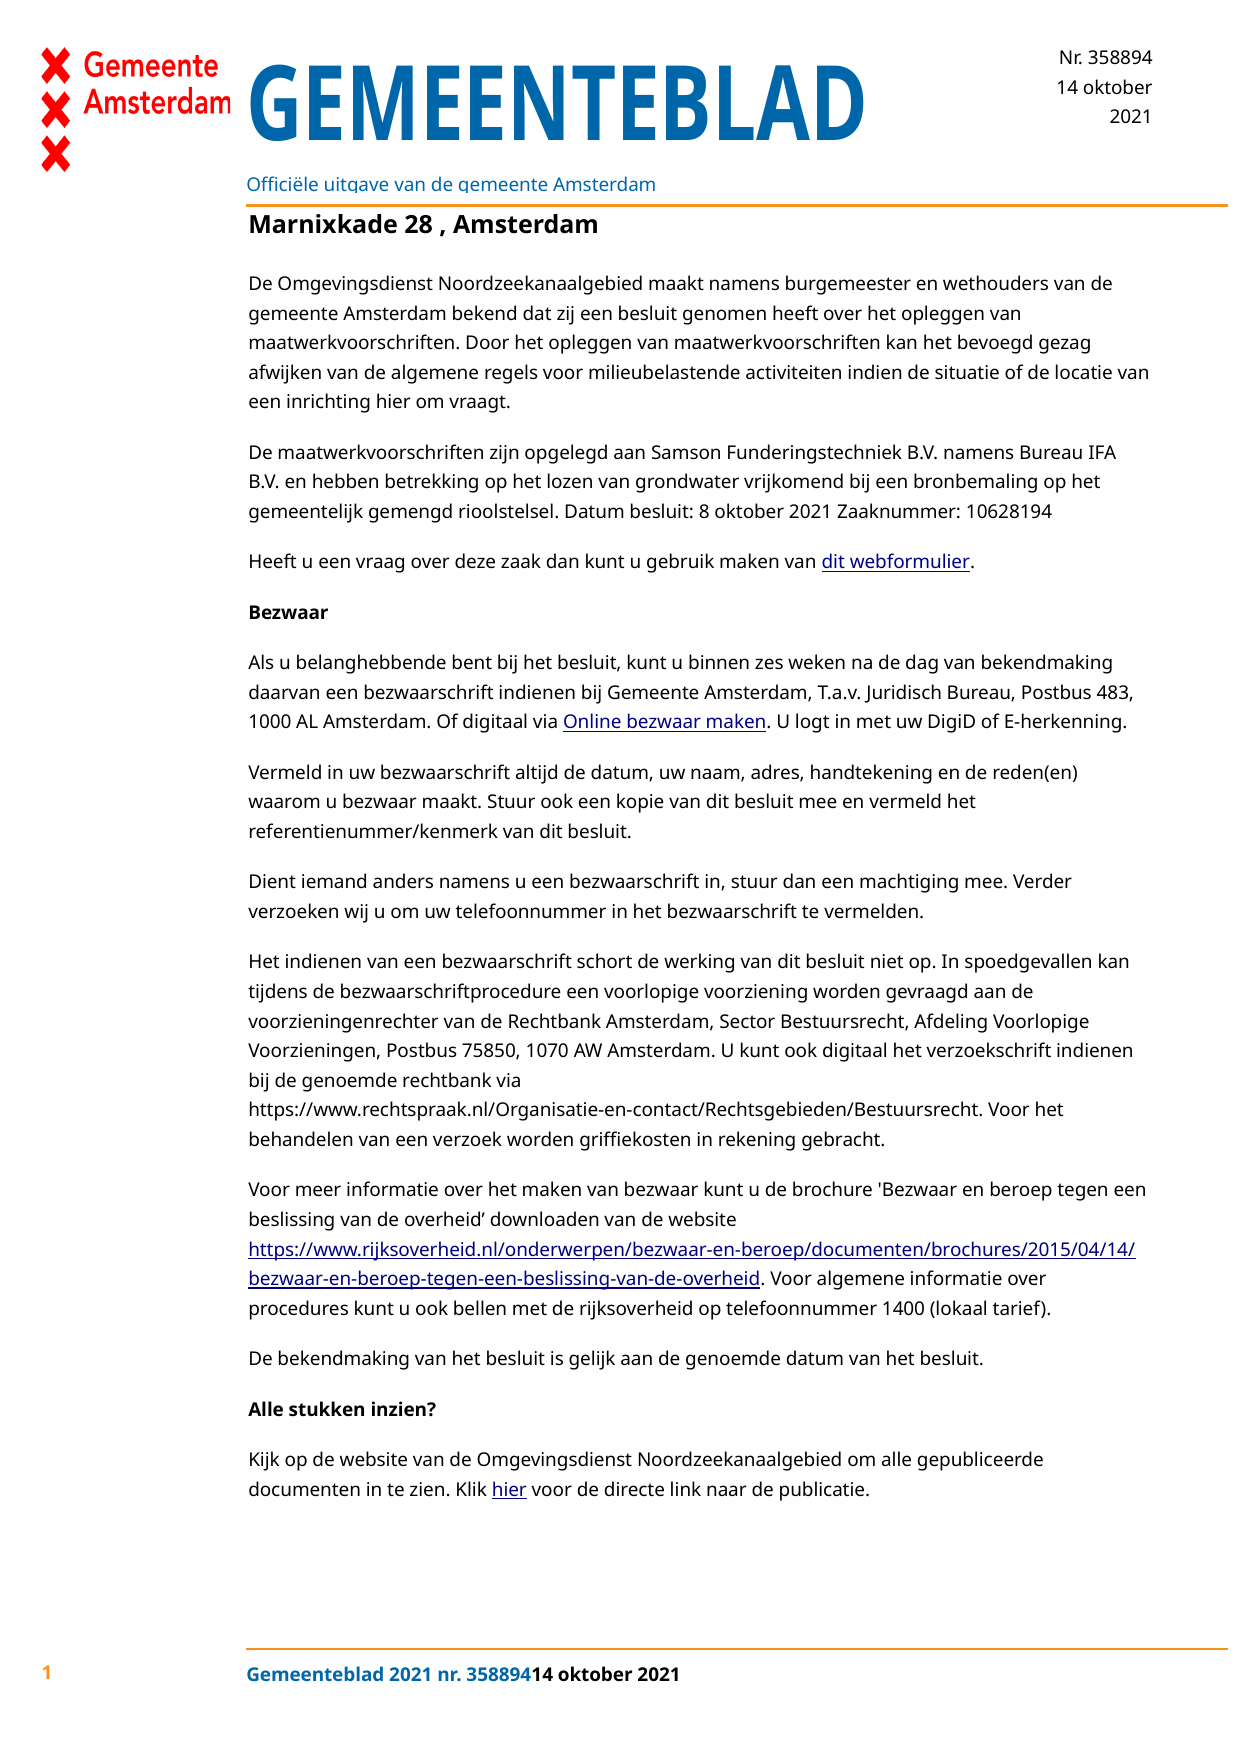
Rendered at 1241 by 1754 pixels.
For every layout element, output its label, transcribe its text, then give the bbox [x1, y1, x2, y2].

text Heeft u een vraag over deze zaak dan kunt u gebruik maken van dit webformulier. [248, 549, 1152, 574]
text Alle stukken inzien? [248, 1396, 1152, 1421]
text Kijk op de website van de Omgevingsdienst Noordzeekanaalgebied om alle gepubliceerde documenten in te zien. Klik hier voor de directe link naar de publicatie. [248, 1446, 1152, 1501]
text Voor meer informatie over het maken van bezwaar kunt u de brochure 'Bezwaar en beroep tegen een beslissing van de overheid’ downloaden van de website https://www.rijksoverheid.nl/onderwerpen/bezwaar-en-beroep/documenten/brochures/2015/04/14/bezwaar-en-beroep-tegen-een-beslissing-van-de-overheid. Voor algemene informatie over procedures kunt u ook bellen met de rijksoverheid op telefoonnummer 1400 (lokaal tarief). [248, 1177, 1152, 1321]
text Het indienen van een bezwaarschrift schort de werking van dit besluit niet op. In spoedgevallen kan tijdens de bezwaarschriftprocedure een voorlopige voorziening worden gevraagd aan de voorzieningenrechter van de Rechtbank Amsterdam, Sector Bestuursrecht, Afdeling Voorlopige Voorzieningen, Postbus 75850, 1070 AW Amsterdam. U kunt ook digitaal het verzoekschrift indienen bij de genoemde rechtbank via https://www.rechtspraak.nl/Organisatie-en-contact/Rechtsgebieden/Bestuursrecht. Voor het behandelen van een verzoek worden griffiekosten in rekening gebracht. [248, 949, 1152, 1152]
text Vermeld in uw bezwaarschrift altijd de datum, uw naam, adres, handtekening en de reden(en) waarom u bezwaar maakt. Stuur ook een kopie van dit besluit mee en vermeld het referentienummer/kenmerk van dit besluit. [248, 759, 1152, 844]
text De bekendmaking van het besluit is gelijk aan de genoemde datum van het besluit. [248, 1345, 1152, 1371]
text Marnixkade 28 , Amsterdam [248, 207, 1152, 241]
text De maatwerkvoorschriften zijn opgelegd aan Samson Funderingstechniek B.V. namens Bureau IFA B.V. en hebben betrekking op het lozen van grondwater vrijkomend bij een bronbemaling op het gemeentelijk gemengd rioolstelsel. Datum besluit: 8 oktober 2021 Zaaknummer: 10628194 [248, 439, 1152, 524]
text Bezwaar [248, 599, 1152, 625]
text Dient iemand anders namens u een bezwaarschrift in, stuur dan een machtiging mee. Verder verzoeken wij u om uw telefoonnummer in het bezwaarschrift te vermelden. [248, 869, 1152, 924]
picture [41, 47, 231, 172]
text De Omgevingsdienst Noordzeekanaalgebied maakt namens burgemeester en wethouders van de gemeente Amsterdam bekend dat zij een besluit genomen heeft over het opleggen van maatwerkvoorschriften. Door het opleggen van maatwerkvoorschriften kan het bevoegd gezag afwijken van de algemene regels voor milieubelastende activiteiten indien de situatie of de locatie van een inrichting hier om vraagt. [248, 270, 1152, 414]
text Als u belanghebbende bent bij het besluit, kunt u binnen zes weken na de dag van bekendmaking daarvan een bezwaarschrift indienen bij Gemeente Amsterdam, T.a.v. Juridisch Bureau, Postbus 483, 1000 AL Amsterdam. Of digitaal via Online bezwaar maken. U logt in met uw DigiD of E-herkenning. [248, 649, 1152, 734]
